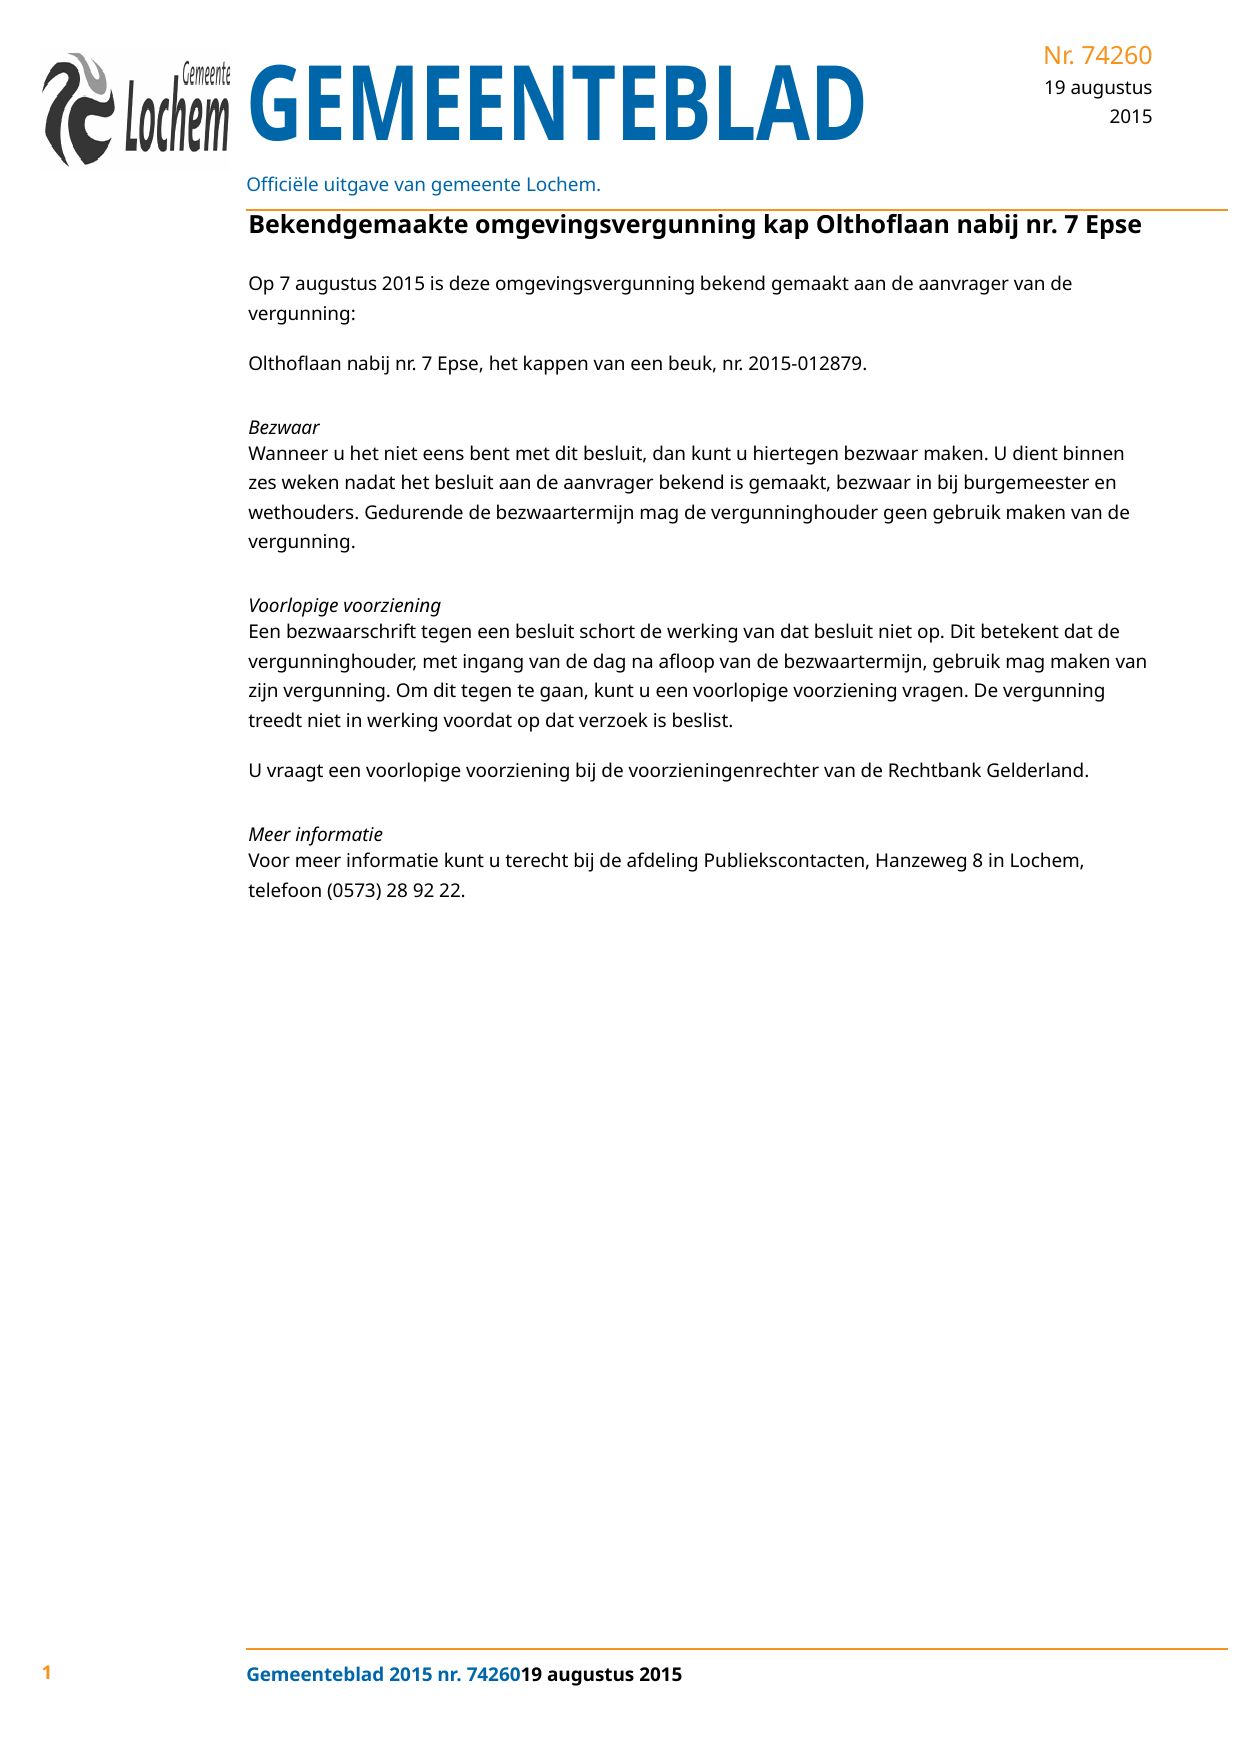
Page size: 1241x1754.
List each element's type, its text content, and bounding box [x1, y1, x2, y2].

text Voor meer informatie kunt u terecht bij de afdeling Publiekscontacten, Hanzeweg 8 in Lochem, telefoon (0573) 28 92 22. [248, 847, 1152, 903]
text Meer informatie [248, 822, 1152, 847]
picture [41, 47, 231, 172]
text Een bezwaarschrift tegen een besluit schort de werking van dat besluit niet op. Dit betekent dat de vergunninghouder, met ingang van de dag na afloop van de bezwaartermijn, gebruik mag maken van zijn vergunning. Om dit tegen te gaan, kunt u een voorlopige voorziening vragen. De vergunning treedt niet in werking voordat op dat verzoek is beslist. [248, 618, 1152, 733]
text U vraagt een voorlopige voorziening bij de voorzieningenrechter van de Rechtbank Gelderland. [248, 758, 1152, 783]
text Op 7 augustus 2015 is deze omgevingsvergunning bekend gemaakt aan de aanvrager van de vergunning: [248, 270, 1152, 326]
text Olthoflaan nabij nr. 7 Epse, het kappen van een beuk, nr. 2015-012879. [248, 350, 1152, 376]
text Wanneer u het niet eens bent met dit besluit, dan kunt u hiertegen bezwaar maken. U dient binnen zes weken nadat het besluit aan de aanvrager bekend is gemaakt, bezwaar in bij burgemeester en wethouders. Gedurende de bezwaartermijn mag de vergunninghouder geen gebruik maken van de vergunning. [248, 440, 1152, 554]
text Voorlopige voorziening [248, 593, 1152, 618]
text Bekendgemaakte omgevingsvergunning kap Olthoflaan nabij nr. 7 Epse [248, 211, 1152, 241]
text Bezwaar [248, 414, 1152, 440]
